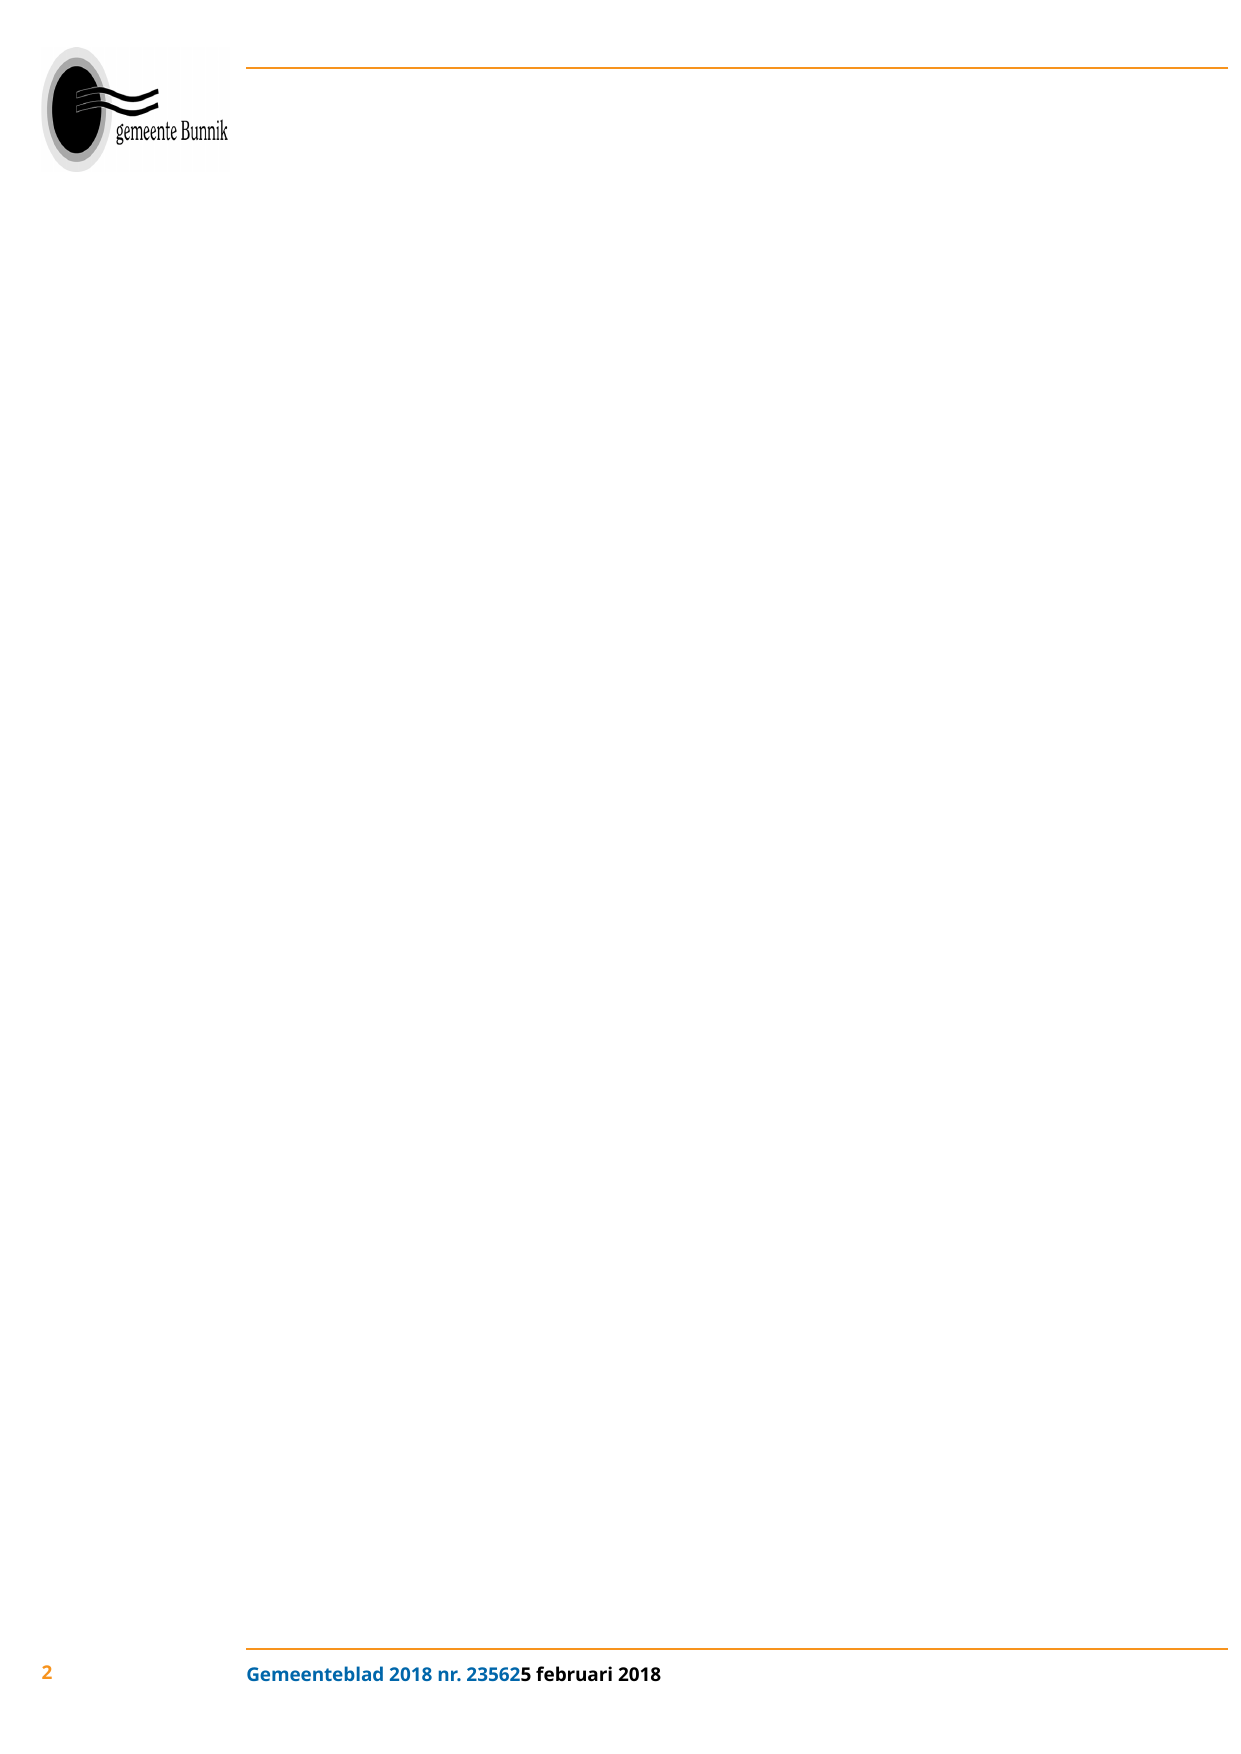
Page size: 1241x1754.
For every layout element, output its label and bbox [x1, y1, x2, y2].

picture [41, 47, 231, 172]
